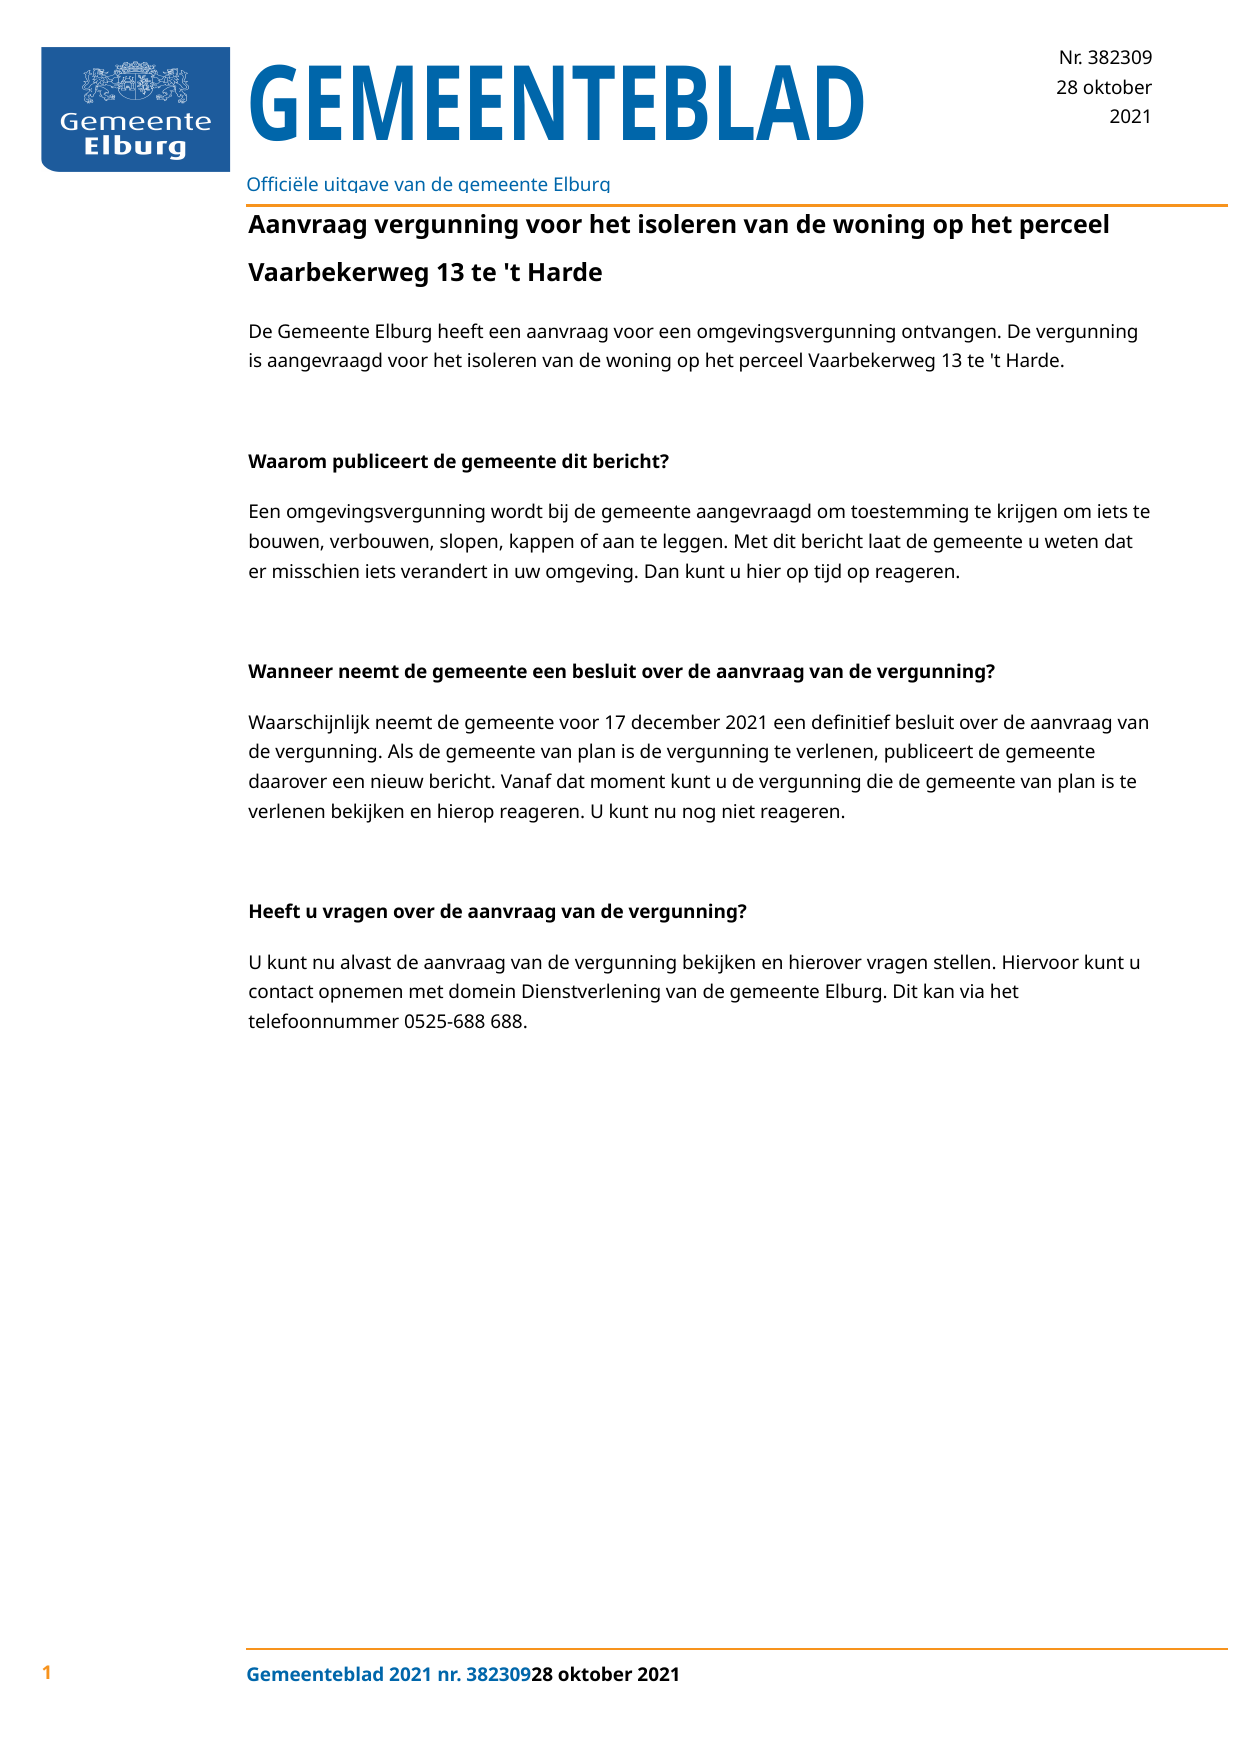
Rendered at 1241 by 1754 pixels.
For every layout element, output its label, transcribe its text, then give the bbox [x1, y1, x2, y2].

text Heeft u vragen over de aanvraag van de vergunning? [248, 899, 1152, 924]
text Wanneer neemt de gemeente een besluit over de aanvraag van de vergunning? [248, 659, 1152, 684]
text U kunt nu alvast de aanvraag van de vergunning bekijken en hierover vragen stellen. Hiervoor kunt u contact opnemen met domein Dienstverlening van de gemeente Elburg. Dit kan via het telefoonnummer 0525-688 688. [248, 949, 1152, 1034]
text Een omgevingsvergunning wordt bij de gemeente aangevraagd om toestemming te krijgen om iets te bouwen, verbouwen, slopen, kappen of aan te leggen. Met dit bericht laat de gemeente u weten dat er misschien iets verandert in uw omgeving. Dan kunt u hier op tijd op reageren. [248, 499, 1152, 584]
picture [41, 47, 231, 172]
text De Gemeente Elburg heeft een aanvraag voor een omgevingsvergunning ontvangen. De vergunning is aangevraagd voor het isoleren van de woning op het perceel Vaarbekerweg 13 te 't Harde. [248, 318, 1152, 373]
text Waarschijnlijk neemt de gemeente voor 17 december 2021 een definitief besluit over de aanvraag van de vergunning. Als de gemeente van plan is de vergunning te verlenen, publiceert de gemeente daarover een nieuw bericht. Vanaf dat moment kunt u de vergunning die de gemeente van plan is te verlenen bekijken en hierop reageren. U kunt nu nog niet reageren. [248, 709, 1152, 824]
text Aanvraag vergunning voor het isoleren van de woning op het perceel Vaarbekerweg 13 te 't Harde [248, 207, 1152, 288]
text Waarom publiceert de gemeente dit bericht? [248, 448, 1152, 474]
